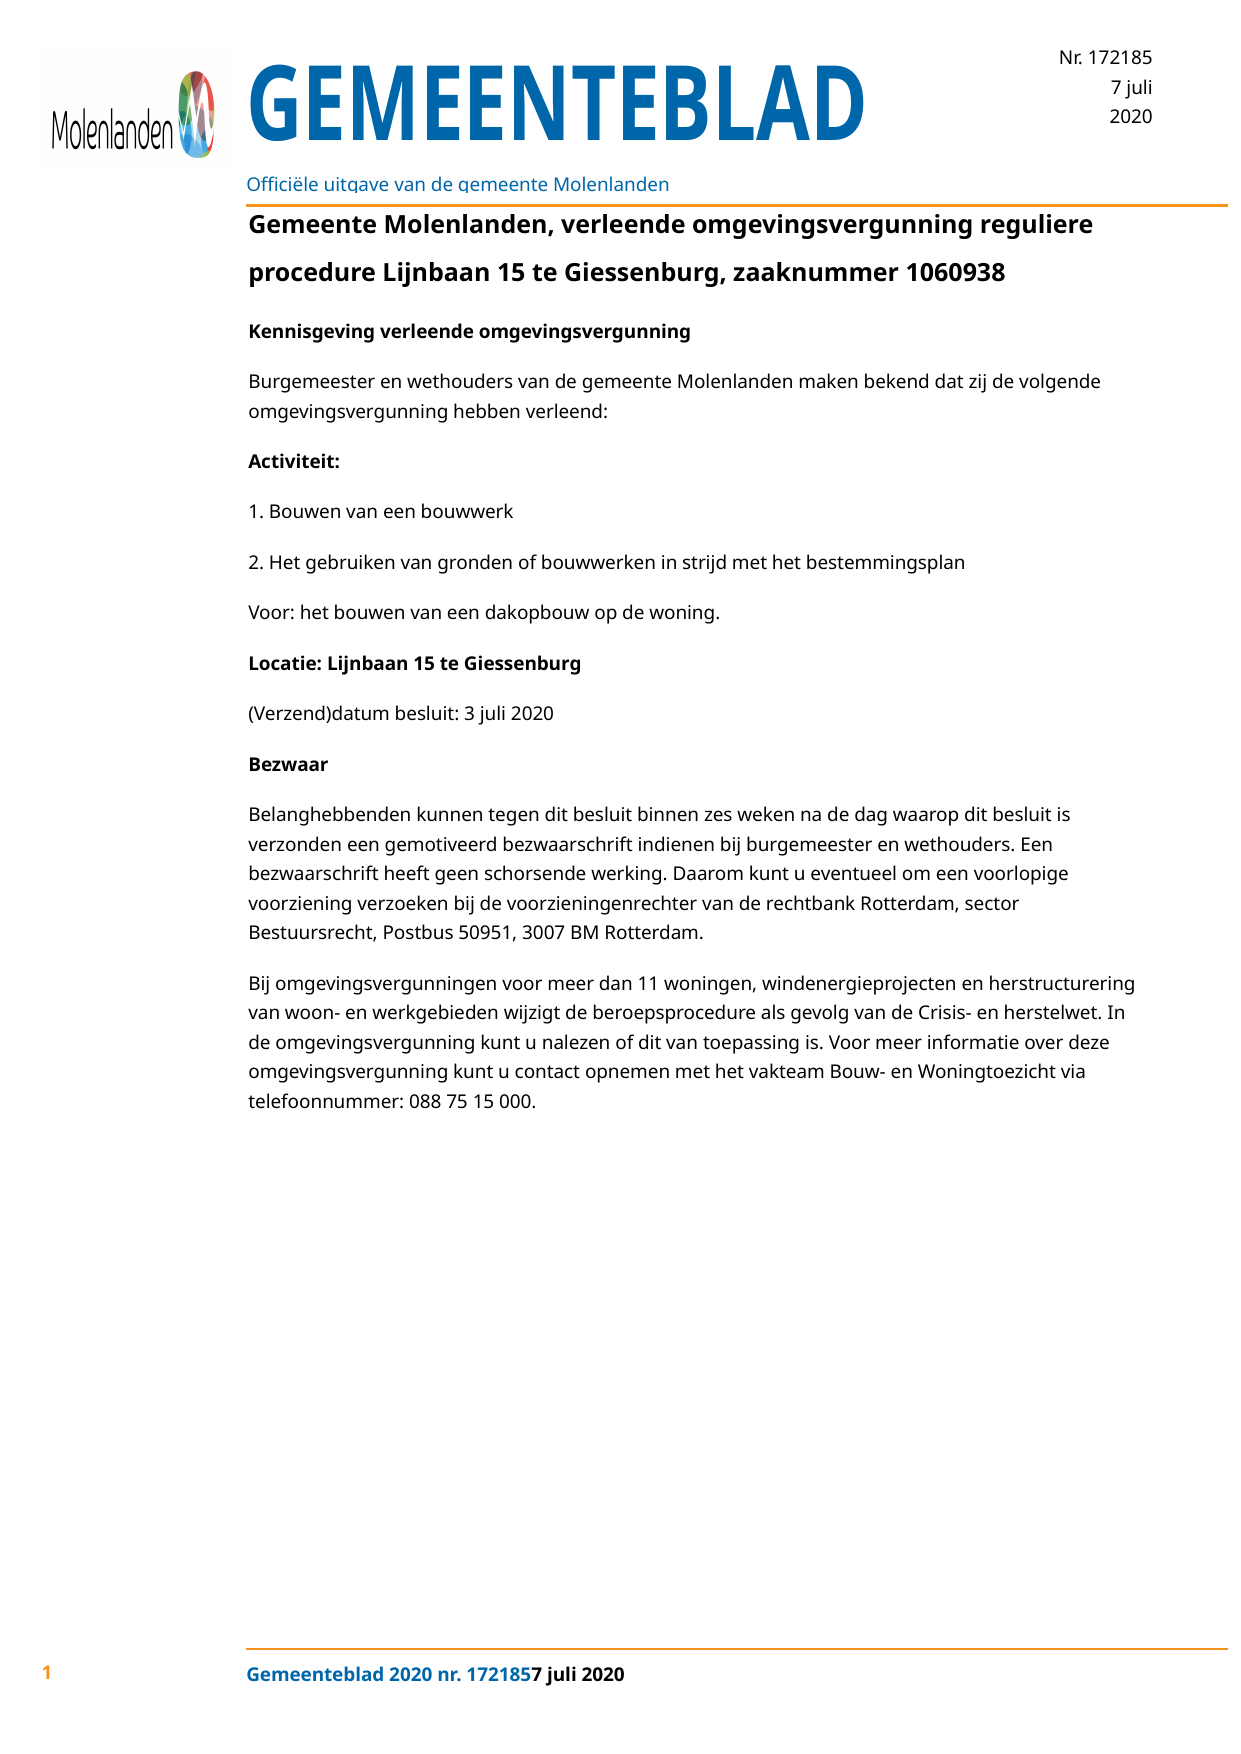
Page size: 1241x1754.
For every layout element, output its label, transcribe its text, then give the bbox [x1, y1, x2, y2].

text Locatie: Lijnbaan 15 te Giessenburg [248, 650, 1152, 676]
text 2. Het gebruiken van gronden of bouwwerken in strijd met het bestemmingsplan [248, 549, 1152, 575]
text (Verzend)datum besluit: 3 juli 2020 [248, 700, 1152, 726]
text Activiteit: [248, 448, 1152, 474]
picture [41, 47, 231, 172]
text Voor: het bouwen van een dakopbouw op de woning. [248, 599, 1152, 625]
text Gemeente Molenlanden, verleende omgevingsvergunning reguliere procedure Lijnbaan 15 te Giessenburg, zaaknummer 1060938 [248, 207, 1152, 288]
text Belanghebbenden kunnen tegen dit besluit binnen zes weken na de dag waarop dit besluit is verzonden een gemotiveerd bezwaarschrift indienen bij burgemeester en wethouders. Een bezwaarschrift heeft geen schorsende werking. Daarom kunt u eventueel om een voorlopige voorziening verzoeken bij de voorzieningenrechter van de rechtbank Rotterdam, sector Bestuursrecht, Postbus 50951, 3007 BM Rotterdam. [248, 801, 1152, 945]
text Bezwaar [248, 751, 1152, 777]
text Bij omgevingsvergunningen voor meer dan 11 woningen, windenergieprojecten en herstructurering van woon- en werkgebieden wijzigt de beroepsprocedure als gevolg van de Crisis- en herstelwet. In de omgevingsvergunning kunt u nalezen of dit van toepassing is. Voor meer informatie over deze omgevingsvergunning kunt u contact opnemen met het vakteam Bouw- en Woningtoezicht via telefoonnummer: 088 75 15 000. [248, 970, 1152, 1114]
text 1. Bouwen van een bouwwerk [248, 499, 1152, 524]
text Kennisgeving verleende omgevingsvergunning [248, 318, 1152, 344]
text Burgemeester en wethouders van de gemeente Molenlanden maken bekend dat zij de volgende omgevingsvergunning hebben verleend: [248, 368, 1152, 424]
